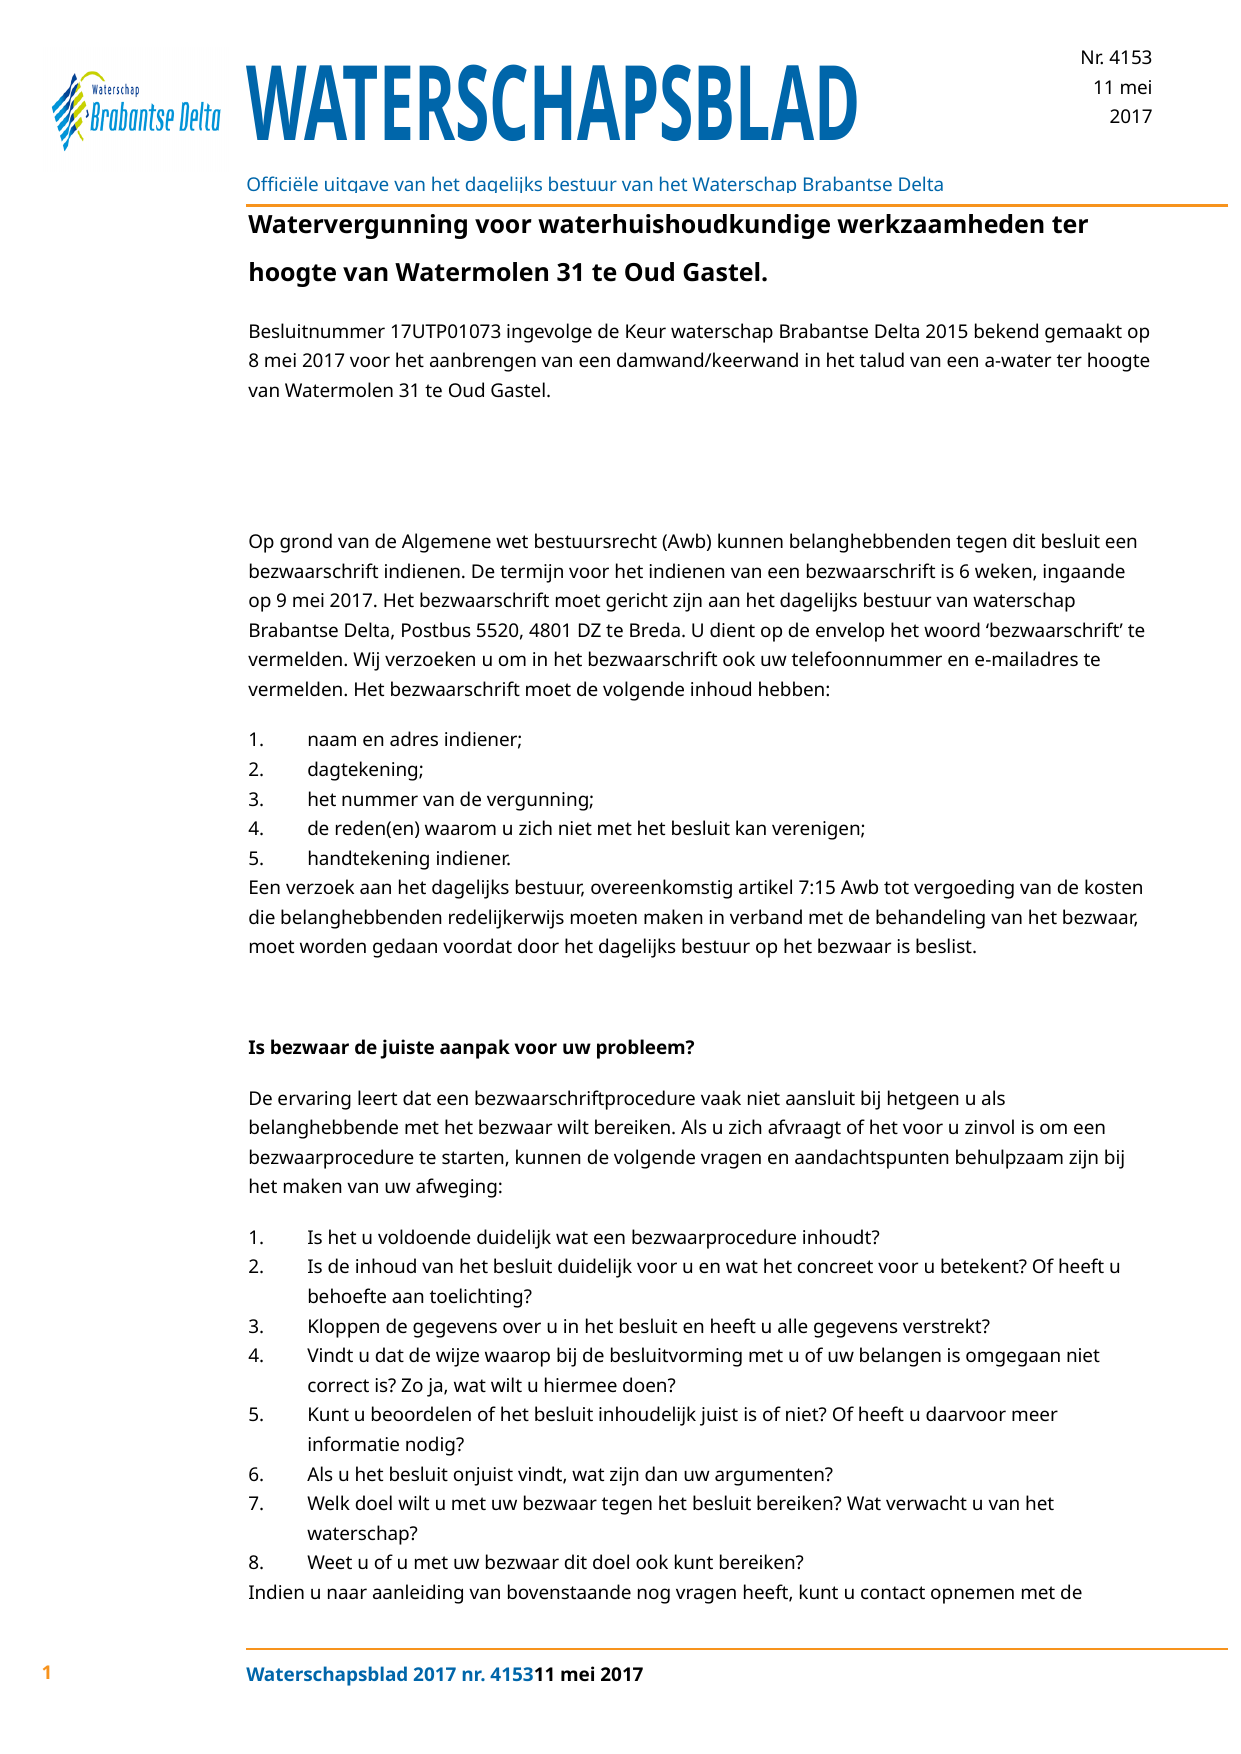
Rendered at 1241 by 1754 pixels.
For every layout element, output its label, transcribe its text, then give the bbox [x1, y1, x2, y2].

text De ervaring leert dat een bezwaarschriftprocedure vaak niet aansluit bij hetgeen u als belanghebbende met het bezwaar wilt bereiken. Als u zich afvraagt of het voor u zinvol is om een bezwaarprocedure te starten, kunnen de volgende vragen en aandachtspunten behulpzaam zijn bij het maken van uw afweging: [248, 1085, 1152, 1199]
text Besluitnummer 17UTP01073 ingevolge de Keur waterschap Brabantse Delta 2015 bekend gemaakt op 8 mei 2017 voor het aanbrengen van een damwand/keerwand in het talud van een a-water ter hoogte van Watermolen 31 te Oud Gastel. [248, 318, 1152, 403]
text Op grond van de Algemene wet bestuursrecht (Awb) kunnen belanghebbenden tegen dit besluit een bezwaarschrift indienen. De termijn voor het indienen van een bezwaarschrift is 6 weken, ingaande op 9 mei 2017. Het bezwaarschrift moet gericht zijn aan het dagelijks bestuur van waterschap Brabantse Delta, Postbus 5520, 4801 DZ te Breda. U dient op de envelop het woord ‘bezwaarschrift’ te vermelden. Wij verzoeken u om in het bezwaarschrift ook uw telefoonnummer en e‑mailadres te vermelden. Het bezwaarschrift moet de volgende inhoud hebben: [248, 528, 1152, 702]
list Als u het besluit onjuist vindt, wat zijn dan uw argumenten? [248, 1461, 1152, 1487]
text Indien u naar aanleiding van bovenstaande nog vragen heeft, kunt u contact opnemen met de [248, 1579, 1152, 1605]
text Een verzoek aan het dagelijks bestuur, overeenkomstig artikel 7:15 Awb tot vergoeding van de kosten die belanghebbenden redelijkerwijs moeten maken in verband met de behandeling van het bezwaar, moet worden gedaan voordat door het dagelijks bestuur op het bezwaar is beslist. [248, 874, 1152, 959]
list Vindt u dat de wijze waarop bij de besluitvorming met u of uw belangen is omgegaan niet correct is? Zo ja, wat wilt u hiermee doen? [248, 1342, 1152, 1398]
list het nummer van de vergunning; [248, 786, 1152, 812]
list de reden(en) waarom u zich niet met het besluit kan verenigen; [248, 815, 1152, 841]
picture [41, 47, 231, 172]
list Welk doel wilt u met uw bezwaar tegen het besluit bereiken? Wat verwacht u van het waterschap? [248, 1490, 1152, 1546]
list Kunt u beoordelen of het besluit inhoudelijk juist is of niet? Of heeft u daarvoor meer informatie nodig? [248, 1402, 1152, 1457]
text Watervergunning voor waterhuishoudkundige werkzaamheden ter hoogte van Watermolen 31 te Oud Gastel. [248, 207, 1152, 288]
list naam en adres indiener; [248, 727, 1152, 752]
list Weet u of u met uw bezwaar dit doel ook kunt bereiken? [248, 1549, 1152, 1575]
text Is bezwaar de juiste aanpak voor uw probleem? [248, 1034, 1152, 1060]
list Is de inhoud van het besluit duidelijk voor u en wat het concreet voor u betekent? Of heeft u behoefte aan toelichting? [248, 1254, 1152, 1309]
list dagtekening; [248, 756, 1152, 782]
list Kloppen de gegevens over u in het besluit en heeft u alle gegevens verstrekt? [248, 1313, 1152, 1339]
list Is het u voldoende duidelijk wat een bezwaarprocedure inhoudt? [248, 1224, 1152, 1250]
list handtekening indiener. [248, 845, 1152, 871]
